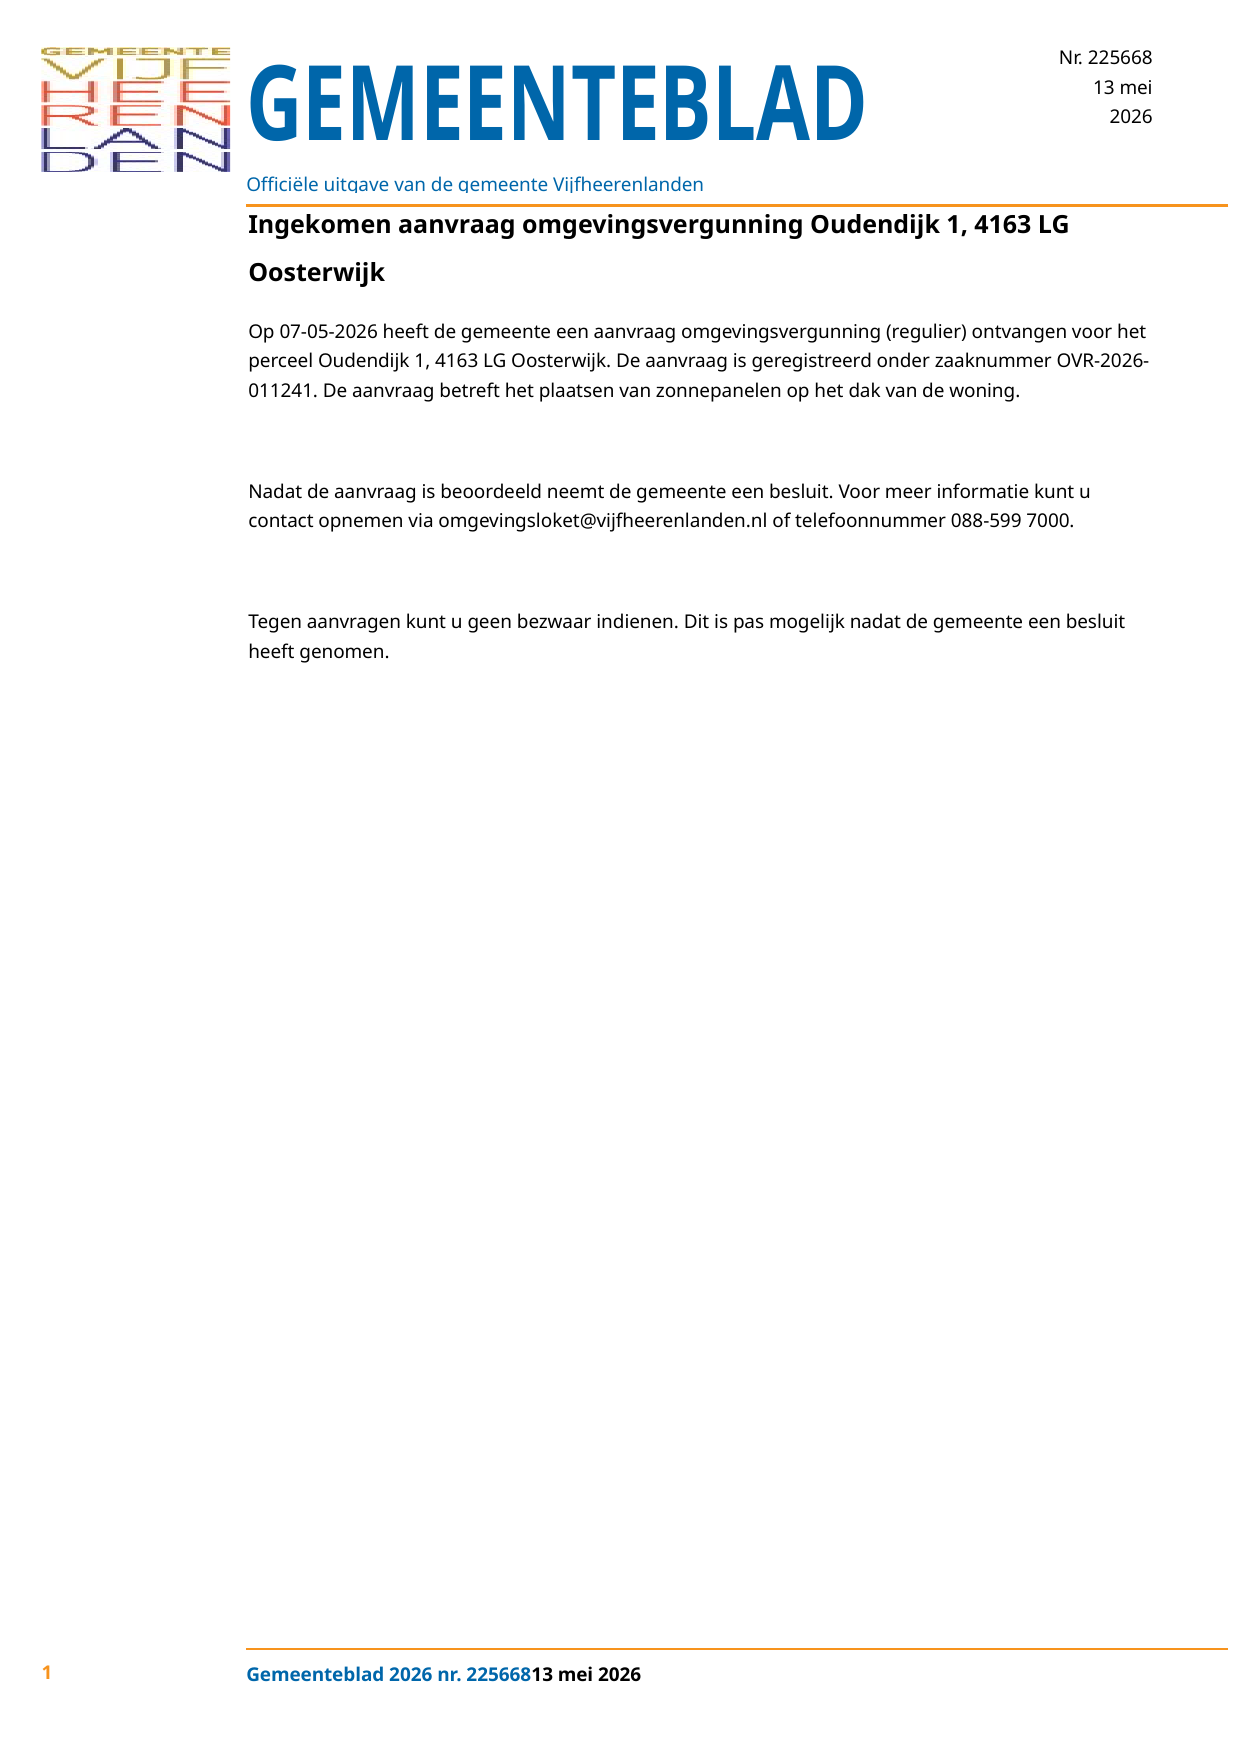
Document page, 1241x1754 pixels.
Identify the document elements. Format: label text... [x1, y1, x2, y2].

text Op 07-05-2026 heeft de gemeente een aanvraag omgevingsvergunning (regulier) ontvangen voor het perceel Oudendijk 1, 4163 LG Oosterwijk. De aanvraag is geregistreerd onder zaaknummer OVR-2026-011241. De aanvraag betreft het plaatsen van zonnepanelen op het dak van de woning. [248, 318, 1152, 403]
text Ingekomen aanvraag omgevingsvergunning Oudendijk 1, 4163 LG Oosterwijk [248, 207, 1152, 288]
text Tegen aanvragen kunt u geen bezwaar indienen. Dit is pas mogelijk nadat de gemeente een besluit heeft genomen. [248, 608, 1152, 664]
picture [41, 47, 231, 172]
text Nadat de aanvraag is beoordeeld neemt de gemeente een besluit. Voor meer informatie kunt u contact opnemen via omgevingsloket@vijfheerenlanden.nl of telefoonnummer 088-599 7000. [248, 478, 1152, 533]
